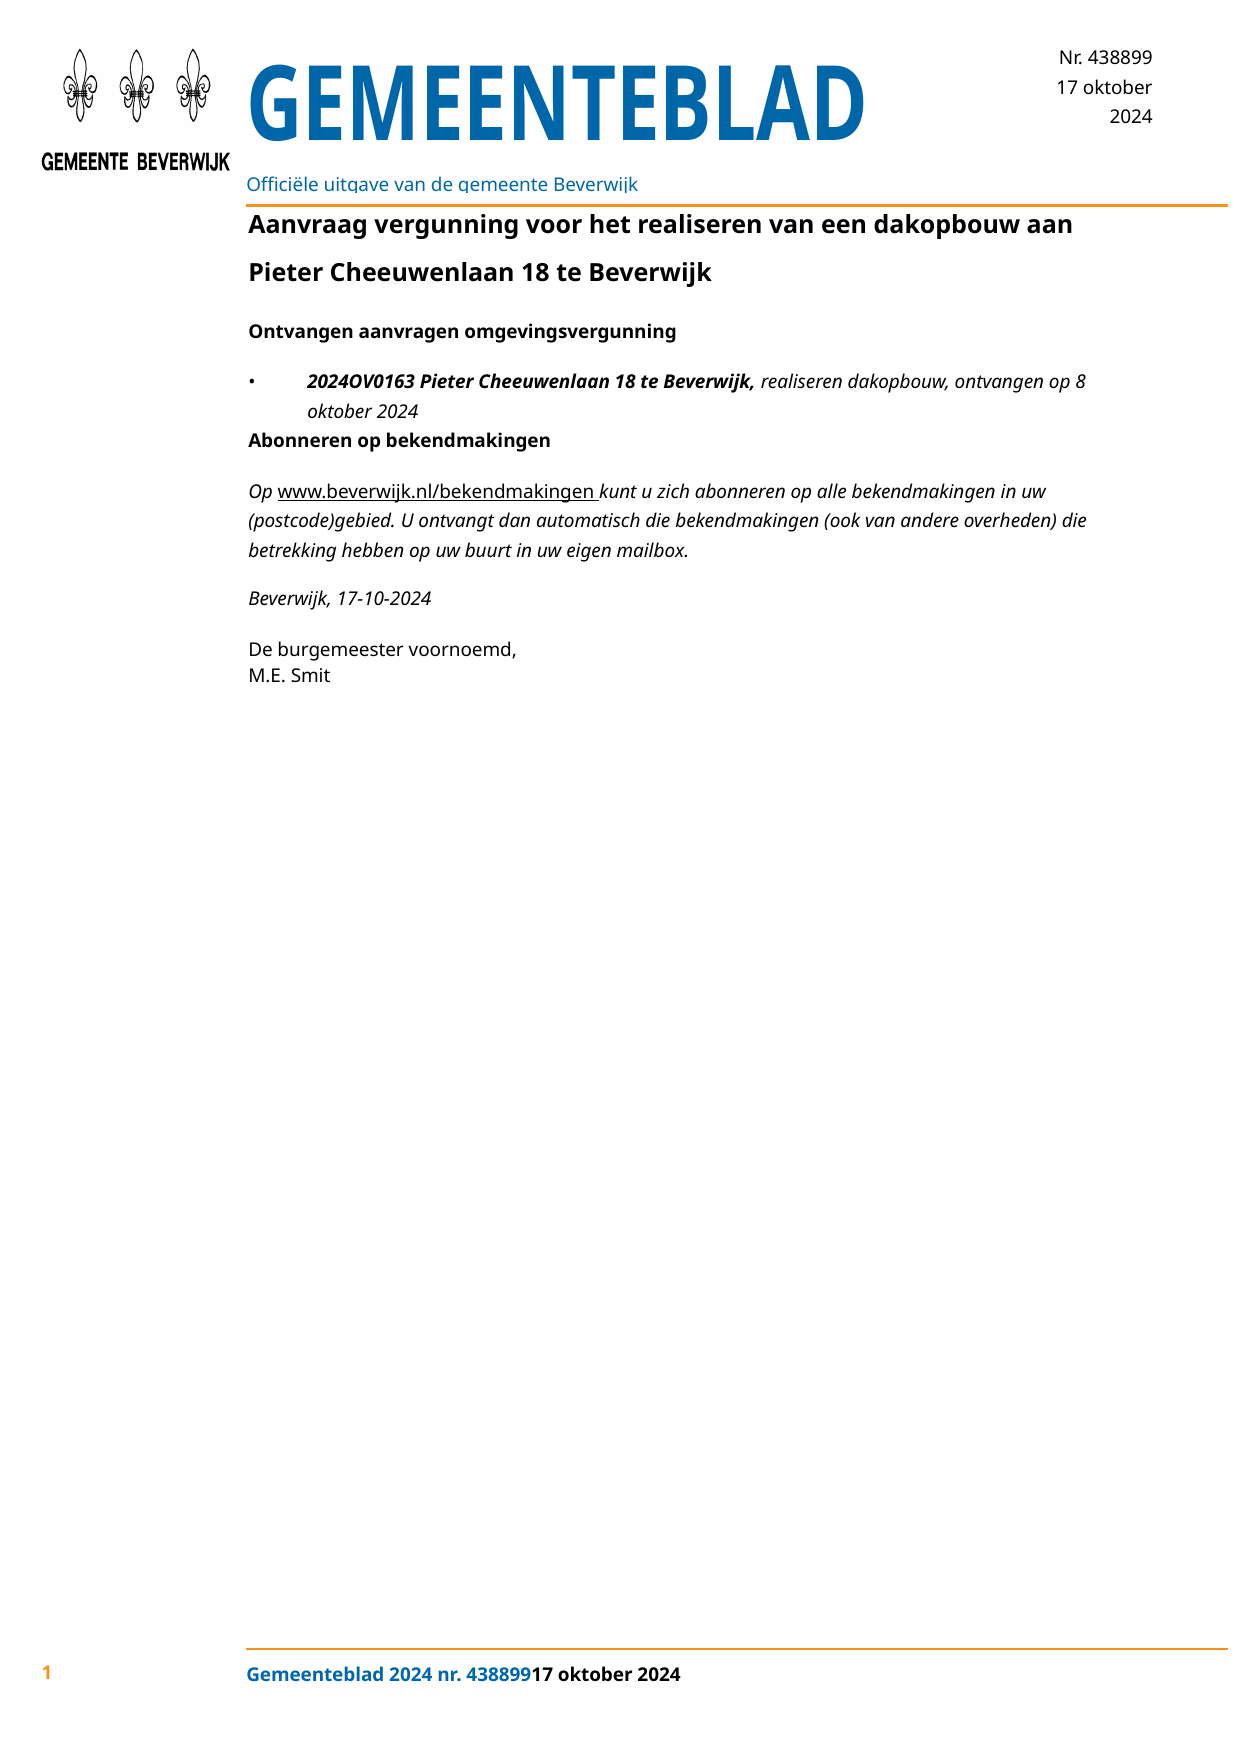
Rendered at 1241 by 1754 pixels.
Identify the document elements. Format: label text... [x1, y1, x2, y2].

text Beverwijk, 17-10-2024 [248, 585, 1152, 611]
text Op www.beverwijk.nl/bekendmakingen kunt u zich abonneren op alle bekendmakingen in uw (postcode)gebied. U ontvangt dan automatisch die bekendmakingen (ook van andere overheden) die betrekking hebben op uw buurt in uw eigen mailbox. [248, 478, 1152, 563]
picture [41, 47, 231, 172]
list 2024OV0163 Pieter Cheeuwenlaan 18 te Beverwijk, realiseren dakopbouw, ontvangen op 8 oktober 2024 [248, 368, 1152, 424]
text M.E. Smit [248, 662, 1152, 688]
text Aanvraag vergunning voor het realiseren van een dakopbouw aan Pieter Cheeuwenlaan 18 te Beverwijk [248, 207, 1152, 288]
text Ontvangen aanvragen omgevingsvergunning [248, 318, 1152, 344]
text De burgemeester voornoemd, [248, 636, 1152, 662]
text Abonneren op bekendmakingen [248, 427, 1152, 453]
